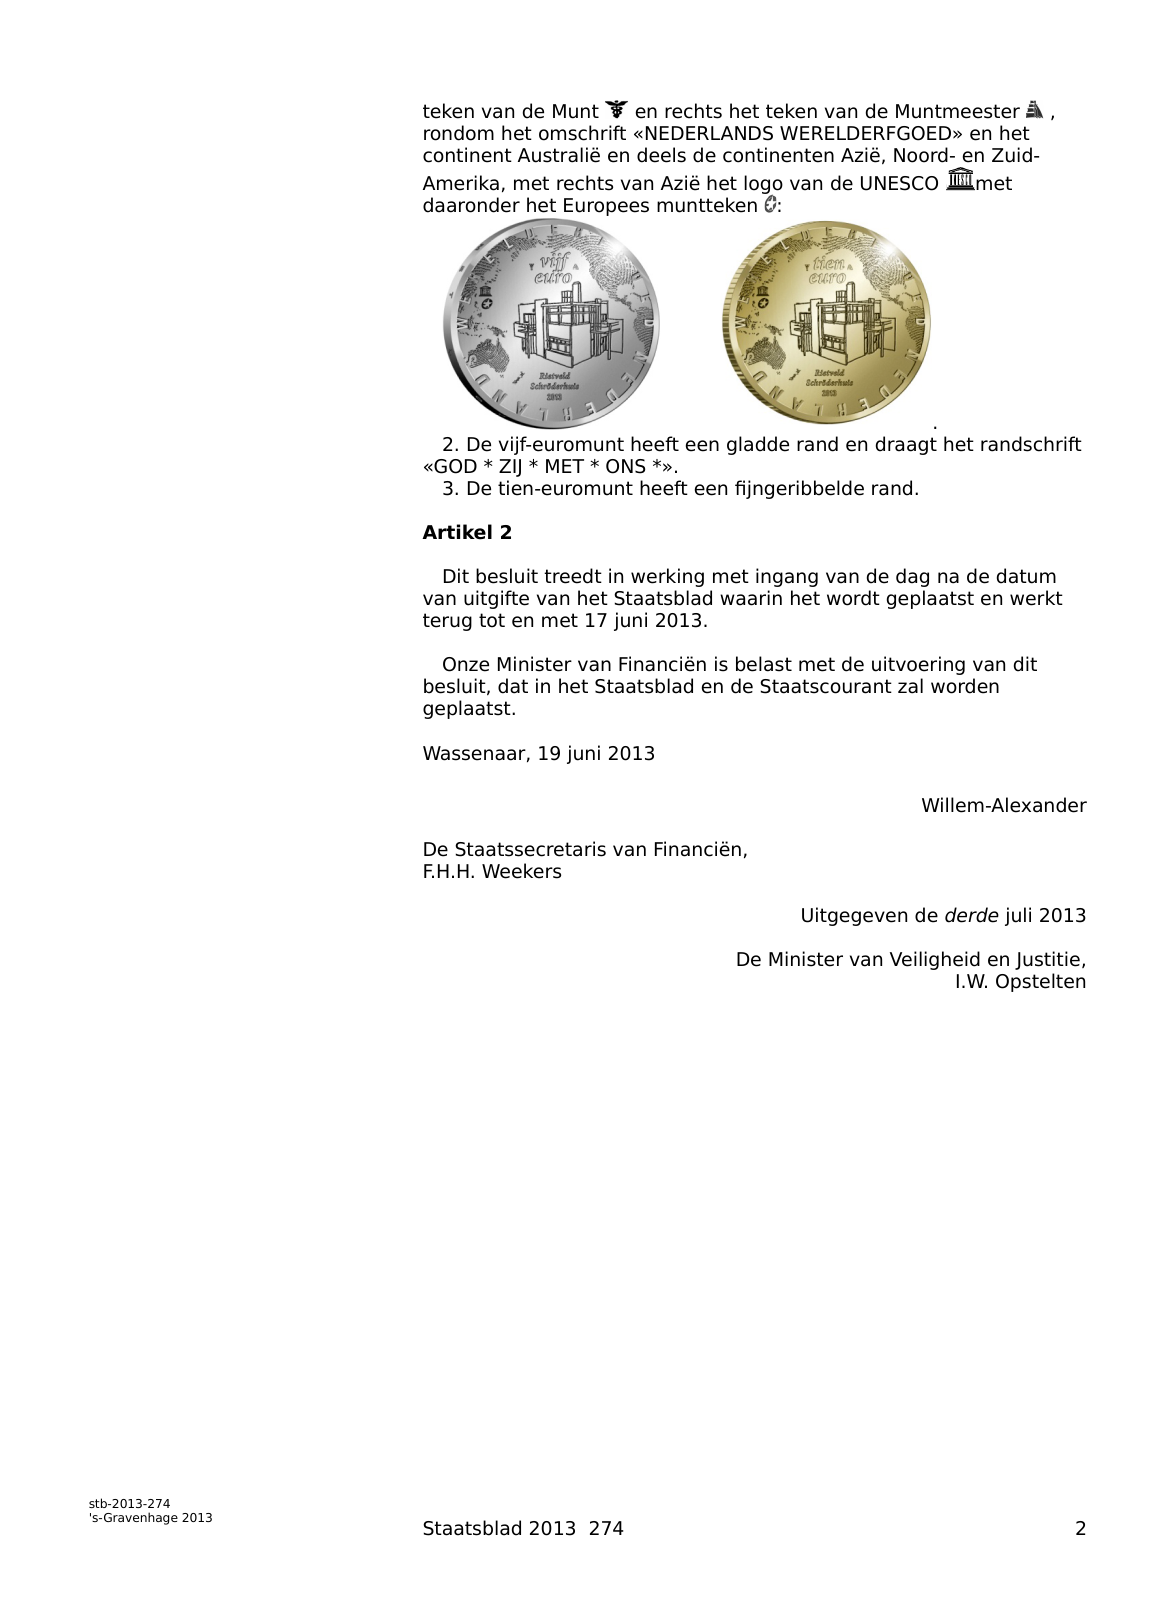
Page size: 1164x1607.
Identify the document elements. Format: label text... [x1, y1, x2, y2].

text teken van de Munt en rechts het teken van de Muntmeester , rondom het omschrift «NEDERLANDS WERELDERFGOED» en het continent Australië en deels de continenten Azië, Noord- en Zuid-Amerika, met rechts van Azië het logo van de UNESCO met daaronder het Europees muntteken : [422, 100, 1087, 217]
text De Staatssecretaris van Financiën, F.H.H. Weekers [422, 839, 1087, 883]
text Onze Minister van Financiën is belast met de uitvoering van dit besluit, dat in het Staatsblad en de Staatscourant zal worden geplaatst. [422, 654, 1087, 720]
text Wassenaar, 19 juni 2013 [422, 742, 1087, 764]
picture [764, 194, 777, 213]
picture [1026, 100, 1044, 119]
text Uitgegeven de derde juli 2013 [422, 905, 1087, 927]
text De Minister van Veiligheid en Justitie, I.W. Opstelten [422, 949, 1087, 993]
text 2. De vijf-euromunt heeft een gladde rand en draagt het randschrift «GOD * ZIJ * MET * ONS *». [422, 434, 1087, 478]
text 's-Gravenhage 2013 [88, 1511, 323, 1525]
picture [604, 100, 629, 119]
text 3. De tien-euromunt heeft een fijngeribbelde rand. [422, 478, 1087, 500]
text stb-2013-274 [88, 1497, 323, 1511]
text . [422, 217, 1087, 434]
text Dit besluit treedt in werking met ingang van de dag na de datum van uitgifte van het Staatsblad waarin het wordt geplaatst en werkt terug tot en met 17 juni 2013. [422, 566, 1087, 632]
text Willem-Alexander [422, 794, 1087, 816]
picture [945, 166, 975, 191]
picture [441, 216, 932, 430]
subtitle Artikel 2 [422, 522, 1087, 544]
